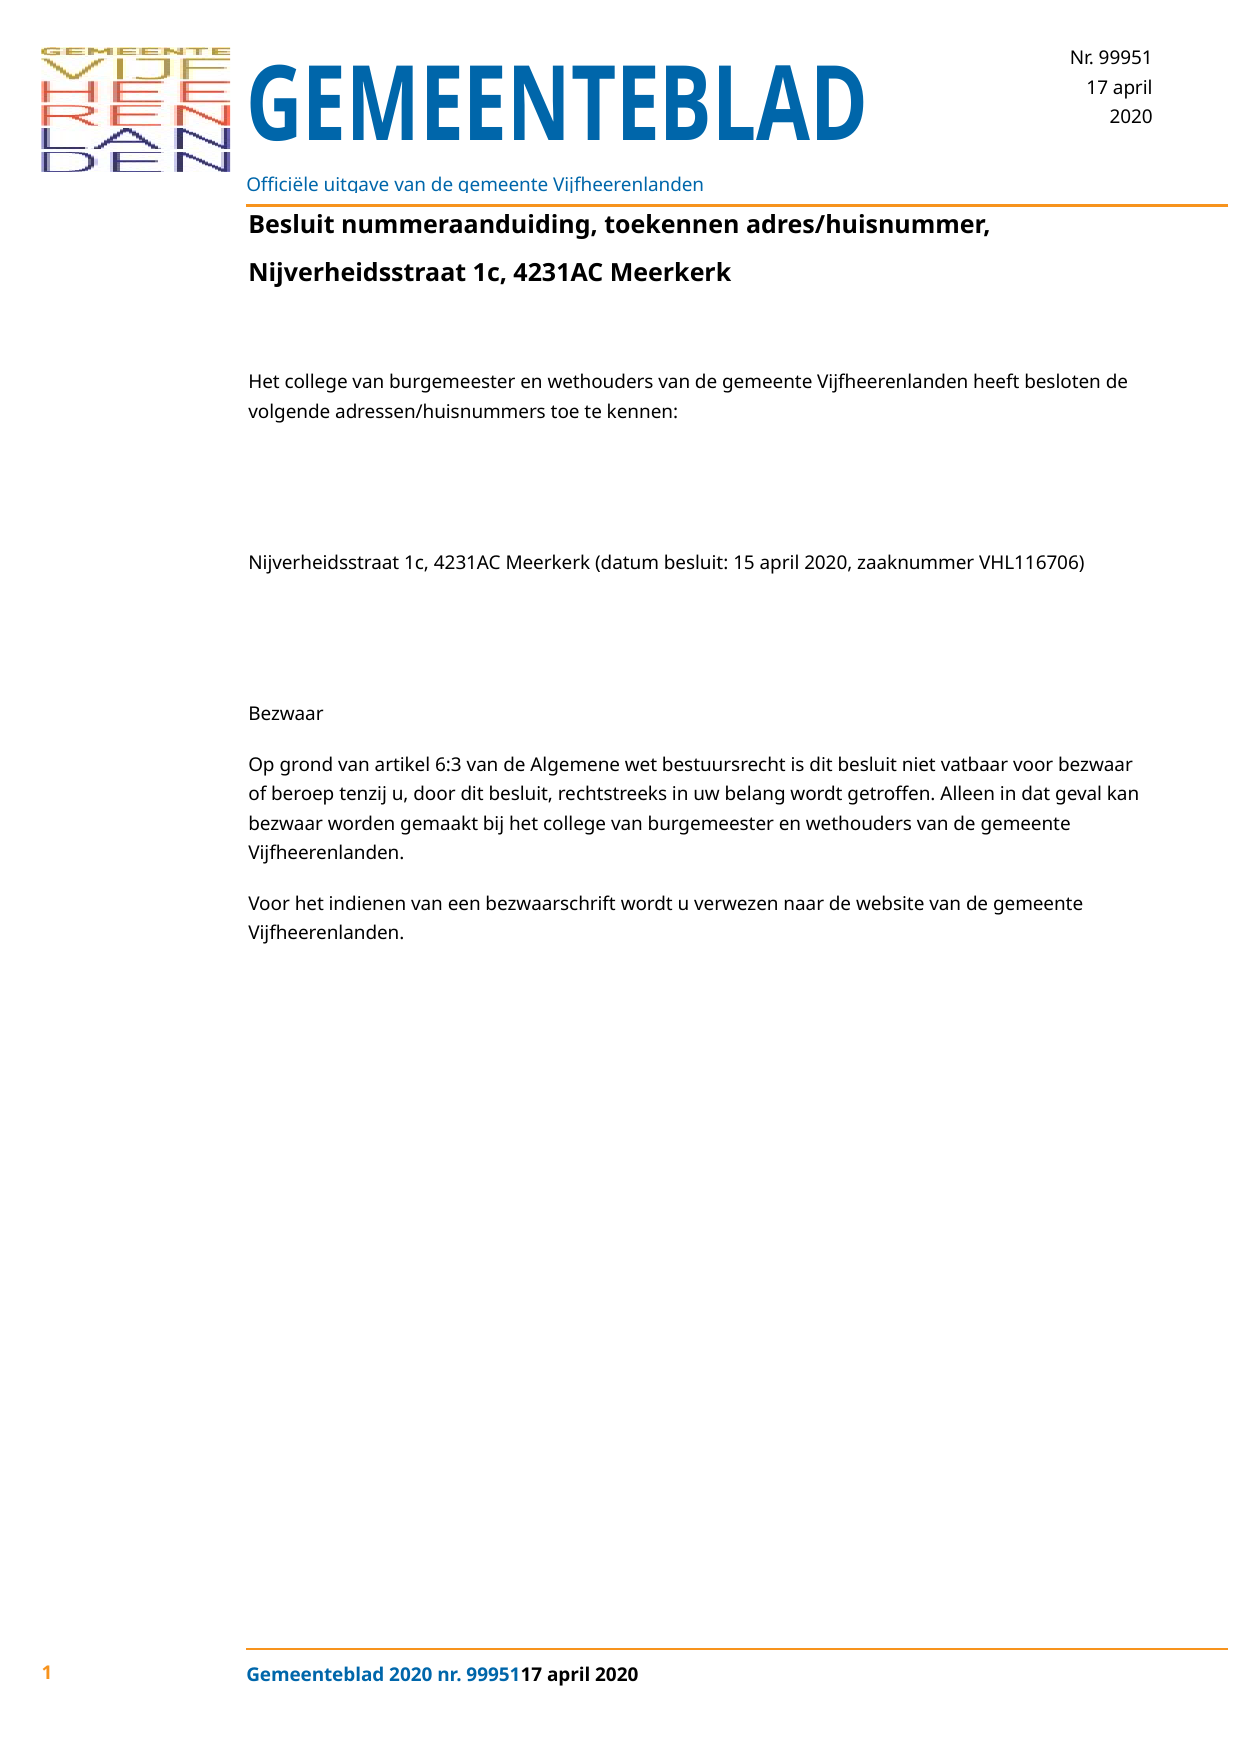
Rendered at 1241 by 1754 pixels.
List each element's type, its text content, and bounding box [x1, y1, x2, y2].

text Besluit nummeraanduiding, toekennen adres/huisnummer, Nijverheidsstraat 1c, 4231AC Meerkerk [248, 207, 1152, 288]
text Voor het indienen van een bezwaarschrift wordt u verwezen naar de website van de gemeente Vijfheerenlanden. [248, 890, 1152, 945]
picture [41, 47, 231, 172]
text Bezwaar [248, 700, 1152, 726]
text Het college van burgemeester en wethouders van de gemeente Vijfheerenlanden heeft besloten de volgende adressen/huisnummers toe te kennen: [248, 368, 1152, 424]
text Nijverheidsstraat 1c, 4231AC Meerkerk (datum besluit: 15 april 2020, zaaknummer VHL116706) [248, 549, 1152, 575]
text Op grond van artikel 6:3 van de Algemene wet bestuursrecht is dit besluit niet vatbaar voor bezwaar of beroep tenzij u, door dit besluit, rechtstreeks in uw belang wordt getroffen. Alleen in dat geval kan bezwaar worden gemaakt bij het college van burgemeester en wethouders van de gemeente Vijfheerenlanden. [248, 751, 1152, 865]
